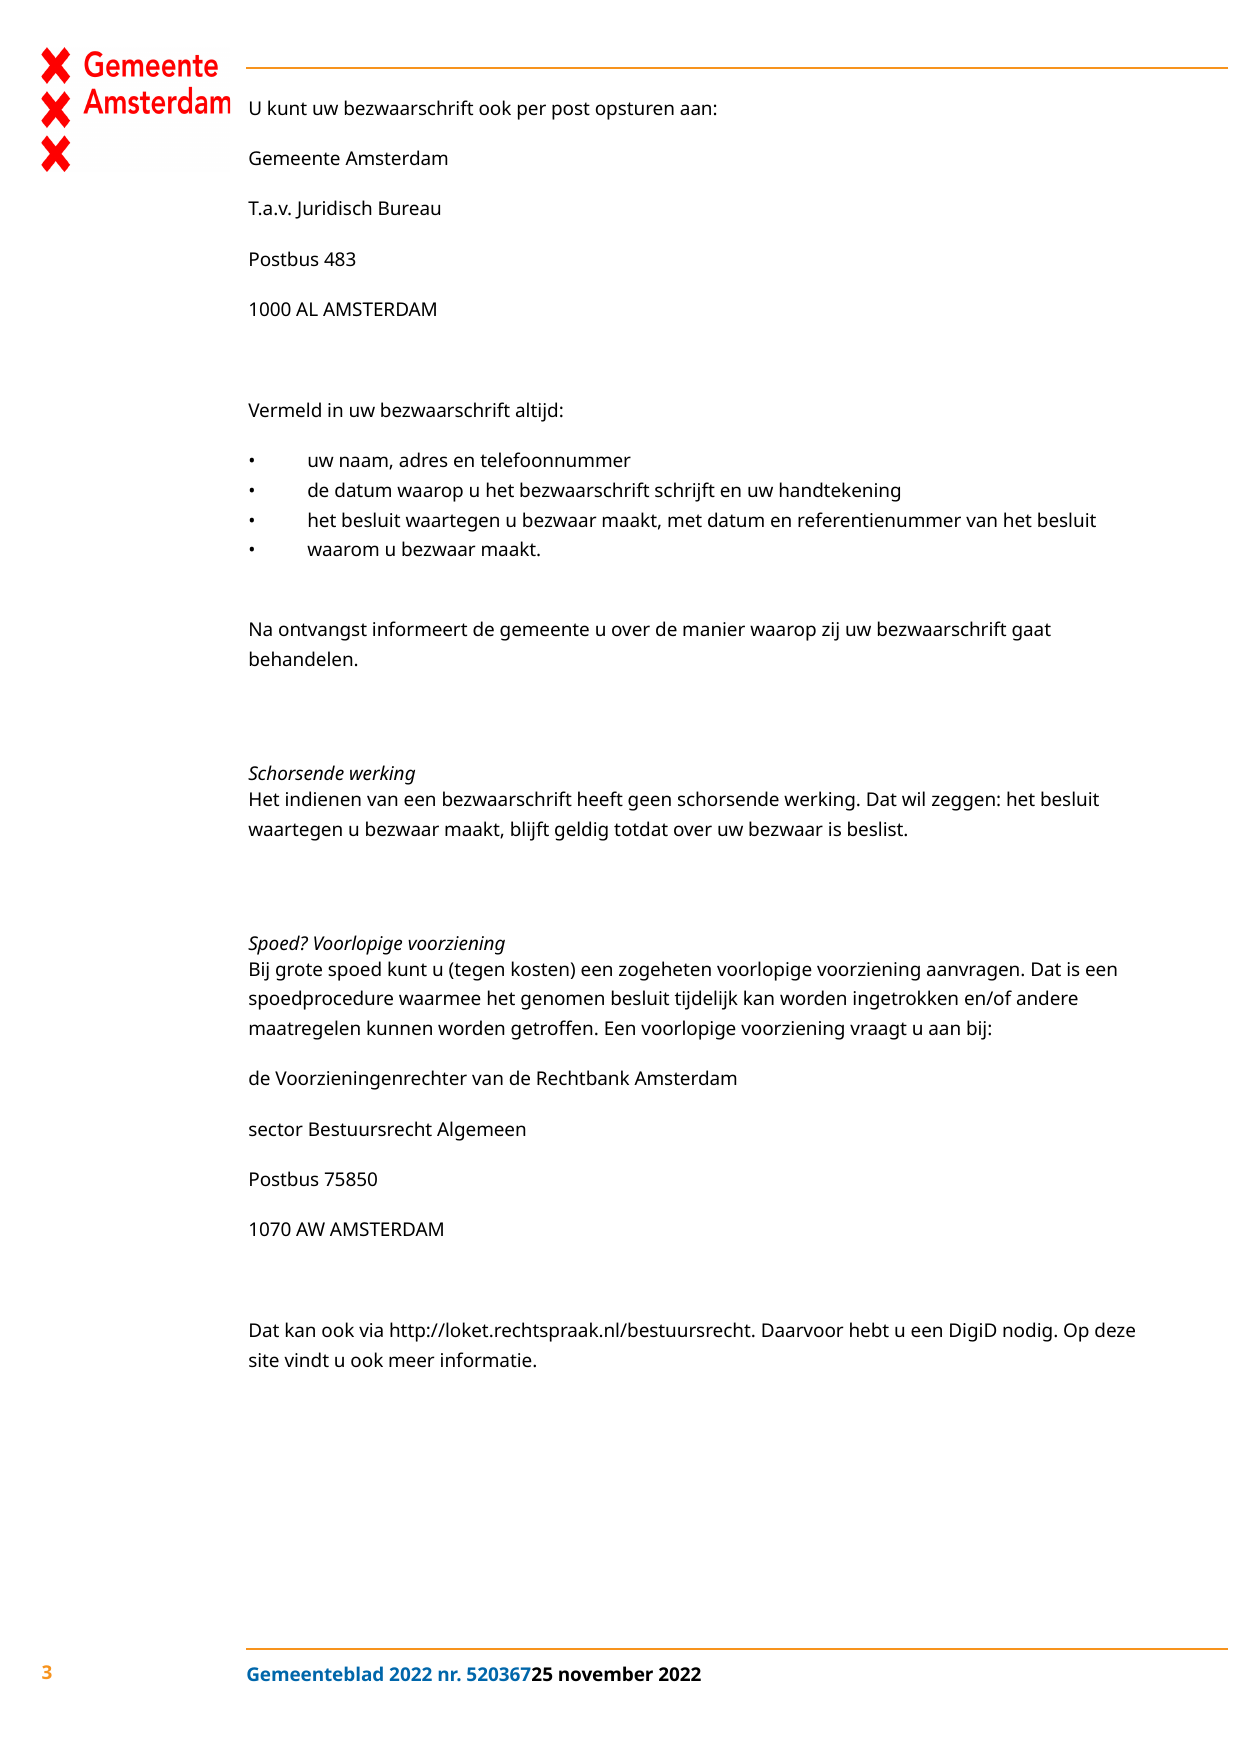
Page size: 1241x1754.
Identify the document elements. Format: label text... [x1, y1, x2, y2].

text Bij grote spoed kunt u (tegen kosten) een zogeheten voorlopige voorziening aanvragen. Dat is een spoedprocedure waarmee het genomen besluit tijdelijk kan worden ingetrokken en/of andere maatregelen kunnen worden getroffen. Een voorlopige voorziening vraagt u aan bij: [248, 956, 1152, 1041]
text sector Bestuursrecht Algemeen [248, 1116, 1152, 1142]
list waarom u bezwaar maakt. [248, 536, 1152, 562]
text Vermeld in uw bezwaarschrift altijd: [248, 397, 1152, 423]
text Gemeente Amsterdam [248, 145, 1152, 171]
text T.a.v. Juridisch Bureau [248, 196, 1152, 221]
text 1070 AW AMSTERDAM [248, 1217, 1152, 1242]
text U kunt uw bezwaarschrift ook per post opsturen aan: [248, 95, 1152, 121]
text Postbus 483 [248, 246, 1152, 272]
text Schorsende werking [248, 760, 1152, 786]
text Dat kan ook via http://loket.rechtspraak.nl/bestuursrecht. Daarvoor hebt u een DigiD nodig. Op deze site vindt u ook meer informatie. [248, 1317, 1152, 1373]
list uw naam, adres en telefoonnummer [248, 448, 1152, 473]
text 1000 AL AMSTERDAM [248, 296, 1152, 322]
list het besluit waartegen u bezwaar maakt, met datum en referentienummer van het besluit [248, 507, 1152, 533]
text de Voorzieningenrechter van de Rechtbank Amsterdam [248, 1065, 1152, 1091]
text Het indienen van een bezwaarschrift heeft geen schorsende werking. Dat wil zeggen: het besluit waartegen u bezwaar maakt, blijft geldig totdat over uw bezwaar is beslist. [248, 786, 1152, 841]
text Postbus 75850 [248, 1166, 1152, 1192]
list de datum waarop u het bezwaarschrift schrijft en uw handtekening [248, 477, 1152, 503]
text Na ontvangst informeert de gemeente u over de manier waarop zij uw bezwaarschrift gaat behandelen. [248, 616, 1152, 672]
picture [41, 47, 231, 172]
text Spoed? Voorlopige voorziening [248, 930, 1152, 956]
